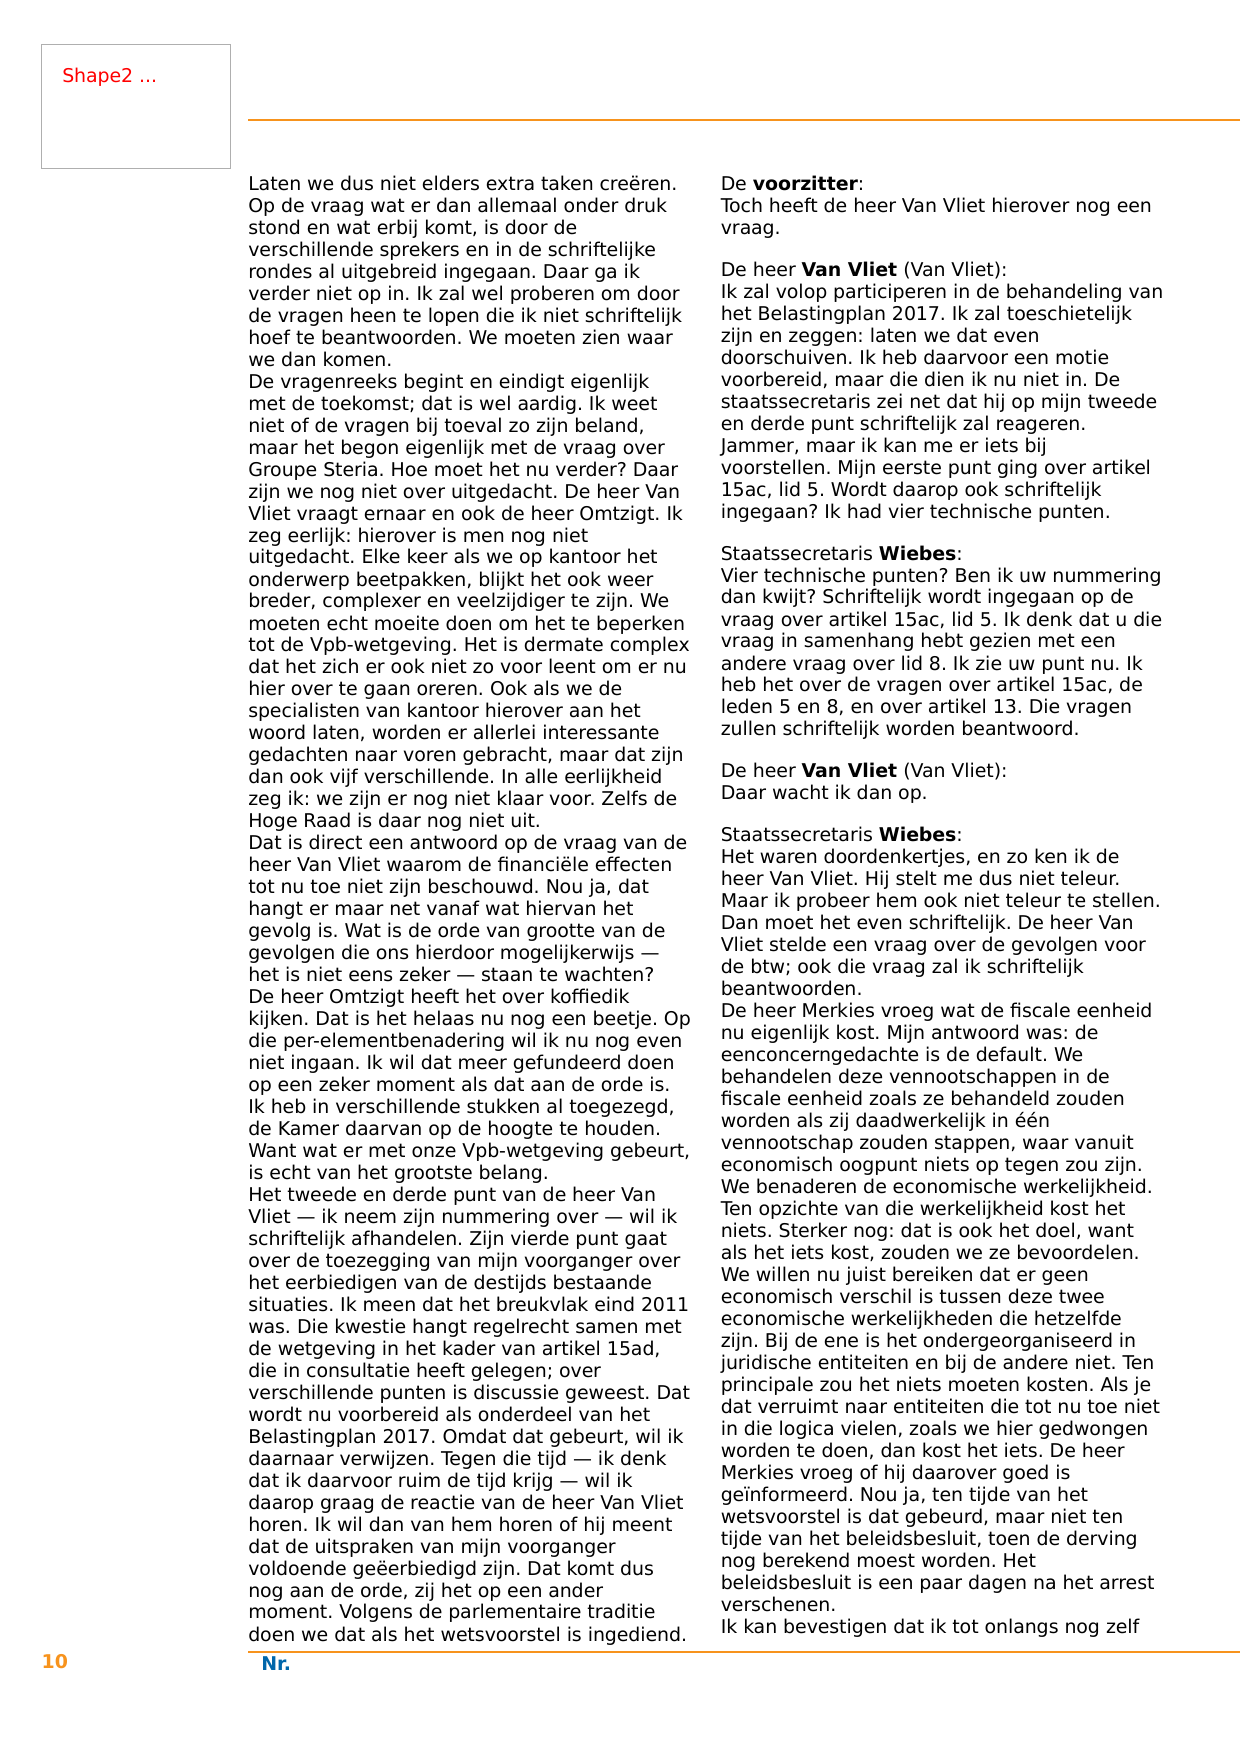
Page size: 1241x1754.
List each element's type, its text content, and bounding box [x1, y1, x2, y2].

text Ik kan bevestigen dat ik tot onlangs nog zelf [721, 1616, 1163, 1637]
text Toch heeft de heer Van Vliet hierover nog een vraag. [721, 195, 1163, 239]
text De heer Van Vliet (Van Vliet): [721, 259, 1163, 281]
text De vragenreeks begint en eindigt eigenlijk met de toekomst; dat is wel aardig. Ik weet niet of de vragen bij toeval zo zijn beland, maar het begon eigenlijk met de vraag over Groupe Steria. Hoe moet het nu verder? Daar zijn we nog niet over uitgedacht. De heer Van Vliet vraagt ernaar en ook de heer Omtzigt. Ik zeg eerlijk: hierover is men nog niet uitgedacht. Elke keer als we op kantoor het onderwerp beetpakken, blijkt het ook weer breder, complexer en veelzijdiger te zijn. We moeten echt moeite doen om het te beperken tot de Vpb-wetgeving. Het is dermate complex dat het zich er ook niet zo voor leent om er nu hier over te gaan oreren. Ook als we de specialisten van kantoor hierover aan het woord laten, worden er allerlei interessante gedachten naar voren gebracht, maar dat zijn dan ook vijf verschillende. In alle eerlijkheid zeg ik: we zijn er nog niet klaar voor. Zelfs de Hoge Raad is daar nog niet uit. [248, 371, 691, 832]
text Dat is direct een antwoord op de vraag van de heer Van Vliet waarom de financiële effecten tot nu toe niet zijn beschouwd. Nou ja, dat hangt er maar net vanaf wat hiervan het gevolg is. Wat is de orde van grootte van de gevolgen die ons hierdoor mogelijkerwijs — het is niet eens zeker — staan te wachten? [248, 832, 691, 986]
text De heer Van Vliet (Van Vliet): [721, 760, 1163, 782]
text Daar wacht ik dan op. [721, 782, 1163, 804]
text Ik zal volop participeren in de behandeling van het Belastingplan 2017. Ik zal toeschietelijk zijn en zeggen: laten we dat even doorschuiven. Ik heb daarvoor een motie voorbereid, maar die dien ik nu niet in. De staatssecretaris zei net dat hij op mijn tweede en derde punt schriftelijk zal reageren. Jammer, maar ik kan me er iets bij voorstellen. Mijn eerste punt ging over artikel 15ac, lid 5. Wordt daarop ook schriftelijk ingegaan? Ik had vier technische punten. [721, 281, 1163, 522]
text De heer Omtzigt heeft het over koffiedik kijken. Dat is het helaas nu nog een beetje. Op die per-elementbenadering wil ik nu nog even niet ingaan. Ik wil dat meer gefundeerd doen op een zeker moment als dat aan de orde is. Ik heb in verschillende stukken al toegezegd, de Kamer daarvan op de hoogte te houden. Want wat er met onze Vpb-wetgeving gebeurt, is echt van het grootste belang. [248, 986, 691, 1184]
text Het tweede en derde punt van de heer Van Vliet — ik neem zijn nummering over — wil ik schriftelijk afhandelen. Zijn vierde punt gaat over de toezegging van mijn voorganger over het eerbiedigen van de destijds bestaande situaties. Ik meen dat het breukvlak eind 2011 was. Die kwestie hangt regelrecht samen met de wetgeving in het kader van artikel 15ad, die in consultatie heeft gelegen; over verschillende punten is discussie geweest. Dat wordt nu voorbereid als onderdeel van het Belastingplan 2017. Omdat dat gebeurt, wil ik daarnaar verwijzen. Tegen die tijd — ik denk dat ik daarvoor ruim de tijd krijg — wil ik daarop graag de reactie van de heer Van Vliet horen. Ik wil dan van hem horen of hij meent dat de uitspraken van mijn voorganger voldoende geëerbiedigd zijn. Dat komt dus nog aan de orde, zij het op een ander moment. Volgens de parlementaire traditie doen we dat als het wetsvoorstel is ingediend. [248, 1184, 691, 1645]
text Laten we dus niet elders extra taken creëren. [248, 173, 691, 195]
text De voorzitter: [721, 173, 1163, 195]
text Vier technische punten? Ben ik uw nummering dan kwijt? Schriftelijk wordt ingegaan op de vraag over artikel 15ac, lid 5. Ik denk dat u die vraag in samenhang hebt gezien met een andere vraag over lid 8. Ik zie uw punt nu. Ik heb het over de vragen over artikel 15ac, de leden 5 en 8, en over artikel 13. Die vragen zullen schriftelijk worden beantwoord. [721, 564, 1163, 740]
text Op de vraag wat er dan allemaal onder druk stond en wat erbij komt, is door de verschillende sprekers en in de schriftelijke rondes al uitgebreid ingegaan. Daar ga ik verder niet op in. Ik zal wel proberen om door de vragen heen te lopen die ik niet schriftelijk hoef te beantwoorden. We moeten zien waar we dan komen. [248, 195, 691, 371]
text Het waren doordenkertjes, en zo ken ik de heer Van Vliet. Hij stelt me dus niet teleur. Maar ik probeer hem ook niet teleur te stellen. Dan moet het even schriftelijk. De heer Van Vliet stelde een vraag over de gevolgen voor de btw; ook die vraag zal ik schriftelijk beantwoorden. [721, 846, 1163, 1000]
text Staatssecretaris Wiebes: [721, 824, 1163, 846]
text Staatssecretaris Wiebes: [721, 542, 1163, 564]
text De heer Merkies vroeg wat de fiscale eenheid nu eigenlijk kost. Mijn antwoord was: de eenconcerngedachte is de default. We behandelen deze vennootschappen in de fiscale eenheid zoals ze behandeld zouden worden als zij daadwerkelijk in één vennootschap zouden stappen, waar vanuit economisch oogpunt niets op tegen zou zijn. We benaderen de economische werkelijkheid. Ten opzichte van die werkelijkheid kost het niets. Sterker nog: dat is ook het doel, want als het iets kost, zouden we ze bevoordelen. We willen nu juist bereiken dat er geen economisch verschil is tussen deze twee economische werkelijkheden die hetzelfde zijn. Bij de ene is het ondergeorganiseerd in juridische entiteiten en bij de andere niet. Ten principale zou het niets moeten kosten. Als je dat verruimt naar entiteiten die tot nu toe niet in die logica vielen, zoals we hier gedwongen worden te doen, dan kost het iets. De heer Merkies vroeg of hij daarover goed is geïnformeerd. Nou ja, ten tijde van het wetsvoorstel is dat gebeurd, maar niet ten tijde van het beleidsbesluit, toen de derving nog berekend moest worden. Het beleidsbesluit is een paar dagen na het arrest verschenen. [721, 1000, 1163, 1616]
